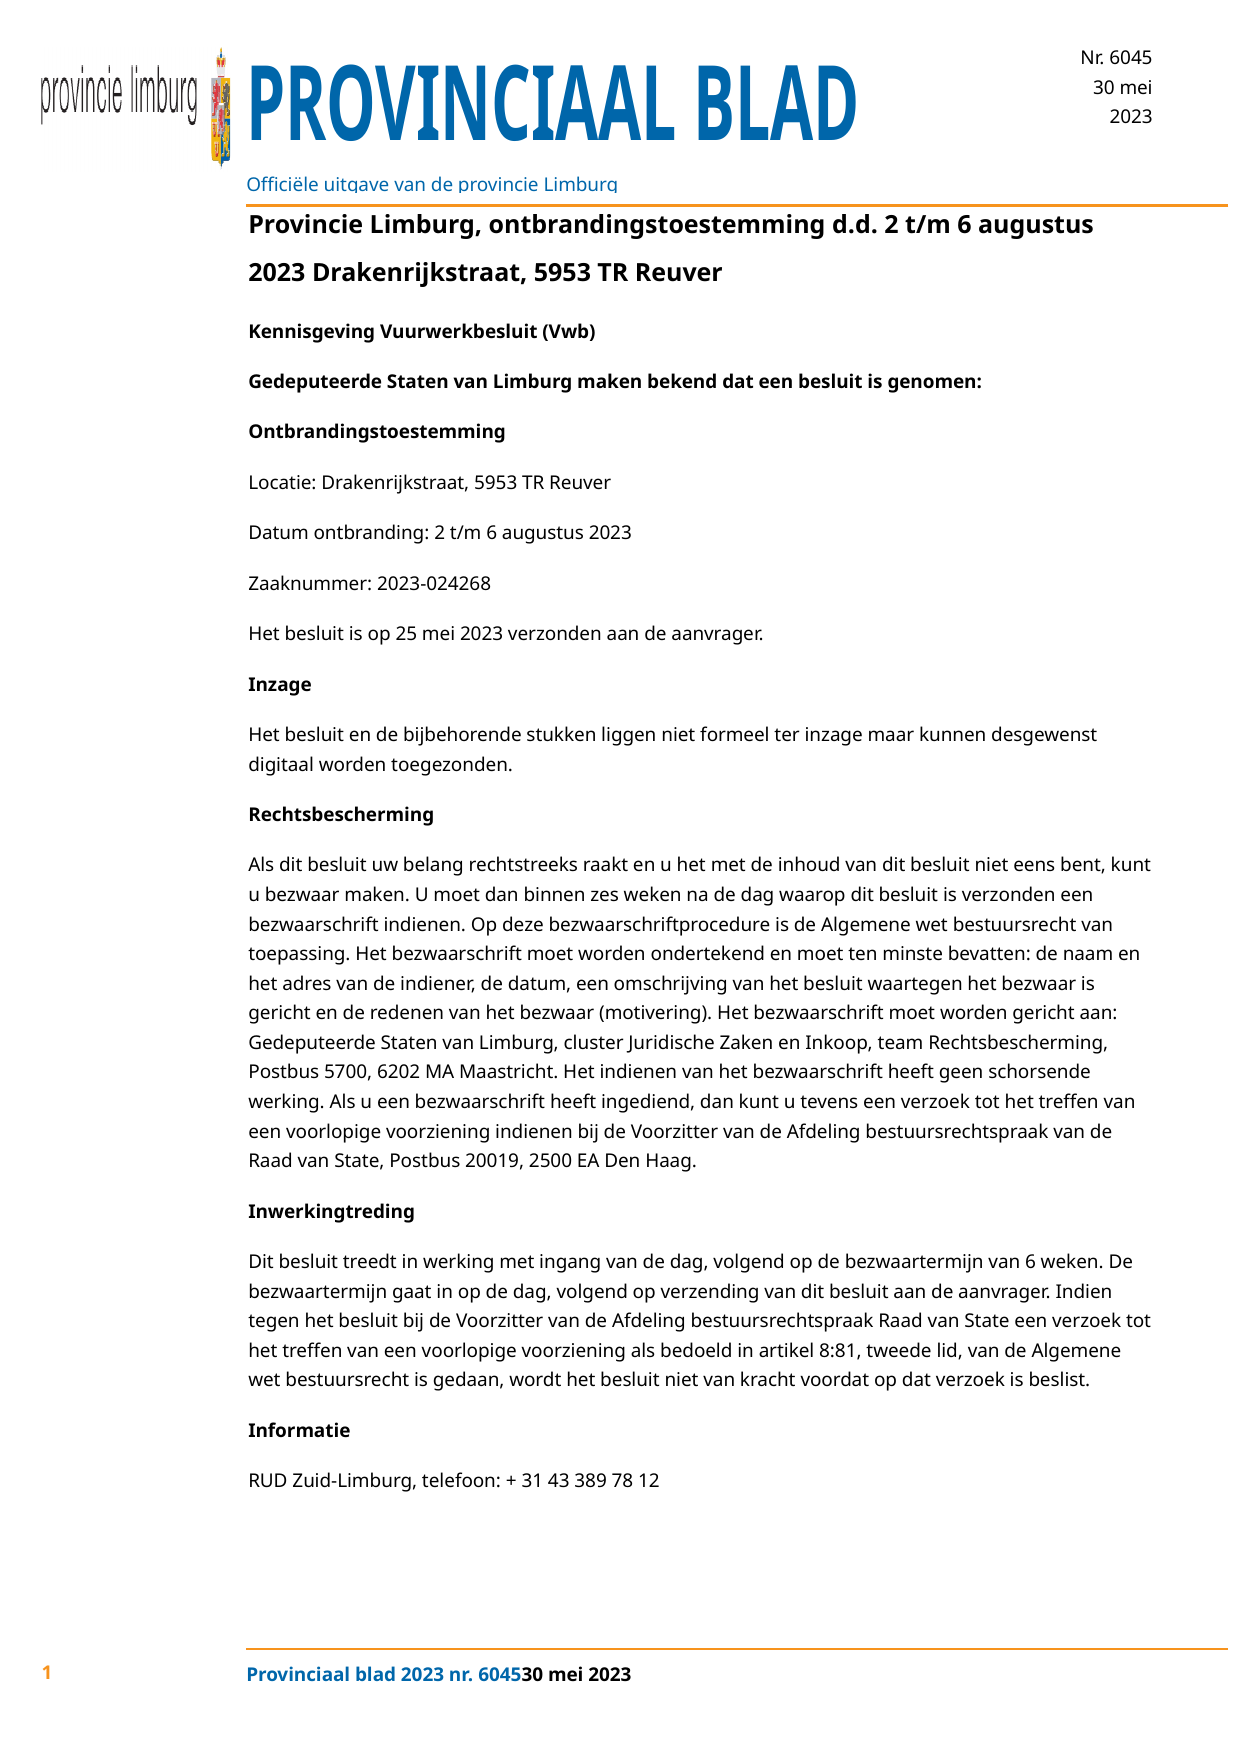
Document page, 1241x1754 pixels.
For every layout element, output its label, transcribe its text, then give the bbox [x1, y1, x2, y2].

picture [41, 47, 231, 172]
text Provincie Limburg, ontbrandingstoestemming d.d. 2 t/m 6 augustus 2023 Drakenrijkstraat, 5953 TR Reuver [248, 207, 1152, 288]
text Kennisgeving Vuurwerkbesluit (Vwb) [248, 318, 1152, 344]
text Dit besluit treedt in werking met ingang van de dag, volgend op de bezwaartermijn van 6 weken. De bezwaartermijn gaat in op de dag, volgend op verzending van dit besluit aan de aanvrager. Indien tegen het besluit bij de Voorzitter van de Afdeling bestuursrechtspraak Raad van State een verzoek tot het treffen van een voorlopige voorziening als bedoeld in artikel 8:81, tweede lid, van de Algemene wet bestuursrecht is gedaan, wordt het besluit niet van kracht voordat op dat verzoek is beslist. [248, 1248, 1152, 1392]
text Zaaknummer: 2023-024268 [248, 570, 1152, 596]
text Rechtsbescherming [248, 801, 1152, 827]
text Inzage [248, 671, 1152, 697]
text Als dit besluit uw belang rechtstreeks raakt en u het met de inhoud van dit besluit niet eens bent, kunt u bezwaar maken. U moet dan binnen zes weken na de dag waarop dit besluit is verzonden een bezwaarschrift indienen. Op deze bezwaarschriftprocedure is de Algemene wet bestuursrecht van toepassing. Het bezwaarschrift moet worden ondertekend en moet ten minste bevatten: de naam en het adres van de indiener, de datum, een omschrijving van het besluit waartegen het bezwaar is gericht en de redenen van het bezwaar (motivering). Het bezwaarschrift moet worden gericht aan: Gedeputeerde Staten van Limburg, cluster Juridische Zaken en Inkoop, team Rechtsbescherming, Postbus 5700, 6202 MA Maastricht. Het indienen van het bezwaarschrift heeft geen schorsende werking. Als u een bezwaarschrift heeft ingediend, dan kunt u tevens een verzoek tot het treffen van een voorlopige voorziening indienen bij de Voorzitter van de Afdeling bestuursrechtspraak van de Raad van State, Postbus 20019, 2500 EA Den Haag. [248, 852, 1152, 1173]
text Locatie: Drakenrijkstraat, 5953 TR Reuver [248, 469, 1152, 495]
text Datum ontbranding: 2 t/m 6 augustus 2023 [248, 519, 1152, 545]
text Gedeputeerde Staten van Limburg maken bekend dat een besluit is genomen: [248, 368, 1152, 394]
text RUD Zuid-Limburg, telefoon: + 31 43 389 78 12 [248, 1467, 1152, 1493]
text Inwerkingtreding [248, 1198, 1152, 1224]
text Ontbrandingstoestemming [248, 419, 1152, 444]
text Het besluit en de bijbehorende stukken liggen niet formeel ter inzage maar kunnen desgewenst digitaal worden toegezonden. [248, 721, 1152, 777]
text Het besluit is op 25 mei 2023 verzonden aan de aanvrager. [248, 620, 1152, 646]
text Informatie [248, 1417, 1152, 1443]
